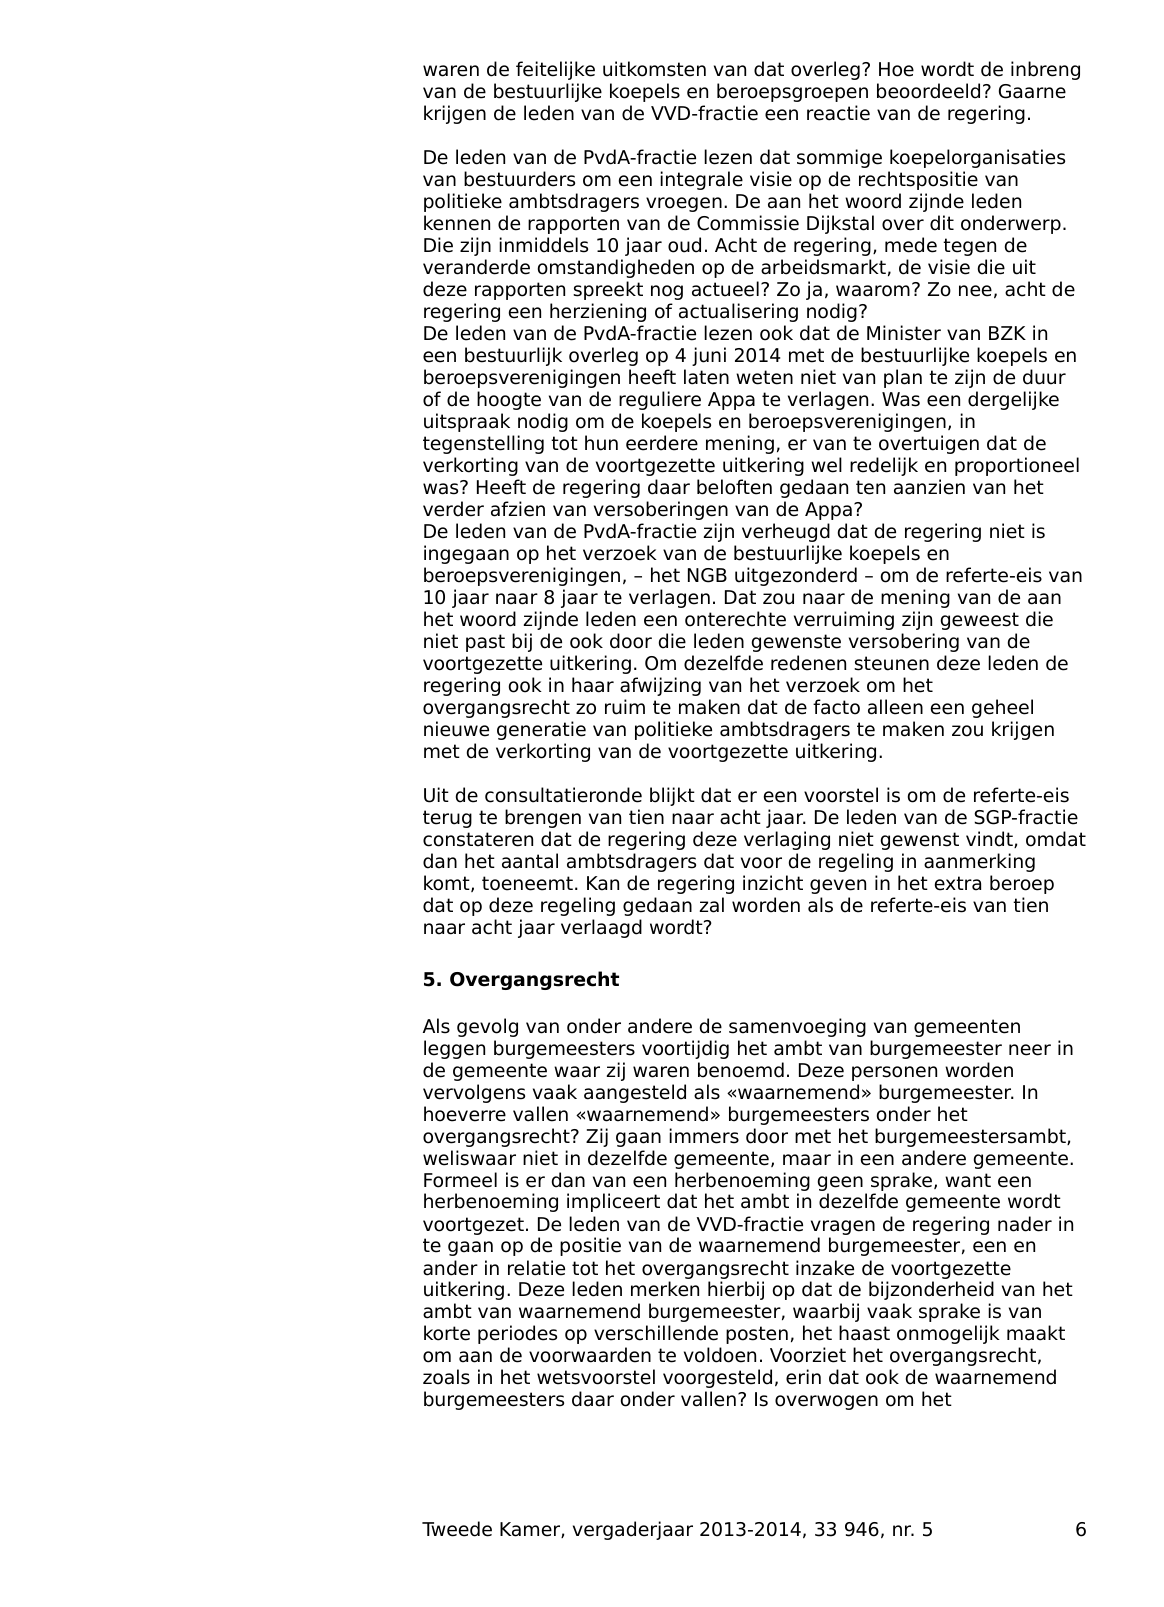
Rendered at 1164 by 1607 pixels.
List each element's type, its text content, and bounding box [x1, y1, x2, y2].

text waren de feitelijke uitkomsten van dat overleg? Hoe wordt de inbreng van de bestuurlijke koepels en beroepsgroepen beoordeeld? Gaarne krijgen de leden van de VVD-fractie een reactie van de regering. [422, 59, 1087, 125]
text De leden van de PvdA-fractie zijn verheugd dat de regering niet is ingegaan op het verzoek van de bestuurlijke koepels en beroepsverenigingen, – het NGB uitgezonderd – om de referte-eis van 10 jaar naar 8 jaar te verlagen. Dat zou naar de mening van de aan het woord zijnde leden een onterechte verruiming zijn geweest die niet past bij de ook door die leden gewenste versobering van de voortgezette uitkering. Om dezelfde redenen steunen deze leden de regering ook in haar afwijzing van het verzoek om het overgangsrecht zo ruim te maken dat de facto alleen een geheel nieuwe generatie van politieke ambtsdragers te maken zou krijgen met de verkorting van de voortgezette uitkering. [422, 521, 1087, 763]
text Als gevolg van onder andere de samenvoeging van gemeenten leggen burgemeesters voortijdig het ambt van burgemeester neer in de gemeente waar zij waren benoemd. Deze personen worden vervolgens vaak aangesteld als «waarnemend» burgemeester. In hoeverre vallen «waarnemend» burgemeesters onder het overgangsrecht? Zij gaan immers door met het burgemeestersambt, weliswaar niet in dezelfde gemeente, maar in een andere gemeente. Formeel is er dan van een herbenoeming geen sprake, want een herbenoeming impliceert dat het ambt in dezelfde gemeente wordt voortgezet. De leden van de VVD-fractie vragen de regering nader in te gaan op de positie van de waarnemend burgemeester, een en ander in relatie tot het overgangsrecht inzake de voortgezette uitkering. Deze leden merken hierbij op dat de bijzonderheid van het ambt van waarnemend burgemeester, waarbij vaak sprake is van korte periodes op verschillende posten, het haast onmogelijk maakt om aan de voorwaarden te voldoen. Voorziet het overgangsrecht, zoals in het wetsvoorstel voorgesteld, erin dat ook de waarnemend burgemeesters daar onder vallen? Is overwogen om het [422, 1016, 1087, 1411]
text De leden van de PvdA-fractie lezen ook dat de Minister van BZK in een bestuurlijk overleg op 4 juni 2014 met de bestuurlijke koepels en beroepsverenigingen heeft laten weten niet van plan te zijn de duur of de hoogte van de reguliere Appa te verlagen. Was een dergelijke uitspraak nodig om de koepels en beroepsverenigingen, in tegenstelling tot hun eerdere mening, er van te overtuigen dat de verkorting van de voortgezette uitkering wel redelijk en proportioneel was? Heeft de regering daar beloften gedaan ten aanzien van het verder afzien van versoberingen van de Appa? [422, 323, 1087, 521]
subtitle 5. Overgangsrecht [422, 969, 1087, 991]
text De leden van de PvdA-fractie lezen dat sommige koepelorganisaties van bestuurders om een integrale visie op de rechtspositie van politieke ambtsdragers vroegen. De aan het woord zijnde leden kennen de rapporten van de Commissie Dijkstal over dit onderwerp. Die zijn inmiddels 10 jaar oud. Acht de regering, mede tegen de veranderde omstandigheden op de arbeidsmarkt, de visie die uit deze rapporten spreekt nog actueel? Zo ja, waarom? Zo nee, acht de regering een herziening of actualisering nodig? [422, 147, 1087, 323]
text Uit de consultatieronde blijkt dat er een voorstel is om de referte-eis terug te brengen van tien naar acht jaar. De leden van de SGP-fractie constateren dat de regering deze verlaging niet gewenst vindt, omdat dan het aantal ambtsdragers dat voor de regeling in aanmerking komt, toeneemt. Kan de regering inzicht geven in het extra beroep dat op deze regeling gedaan zal worden als de referte-eis van tien naar acht jaar verlaagd wordt? [422, 785, 1087, 939]
